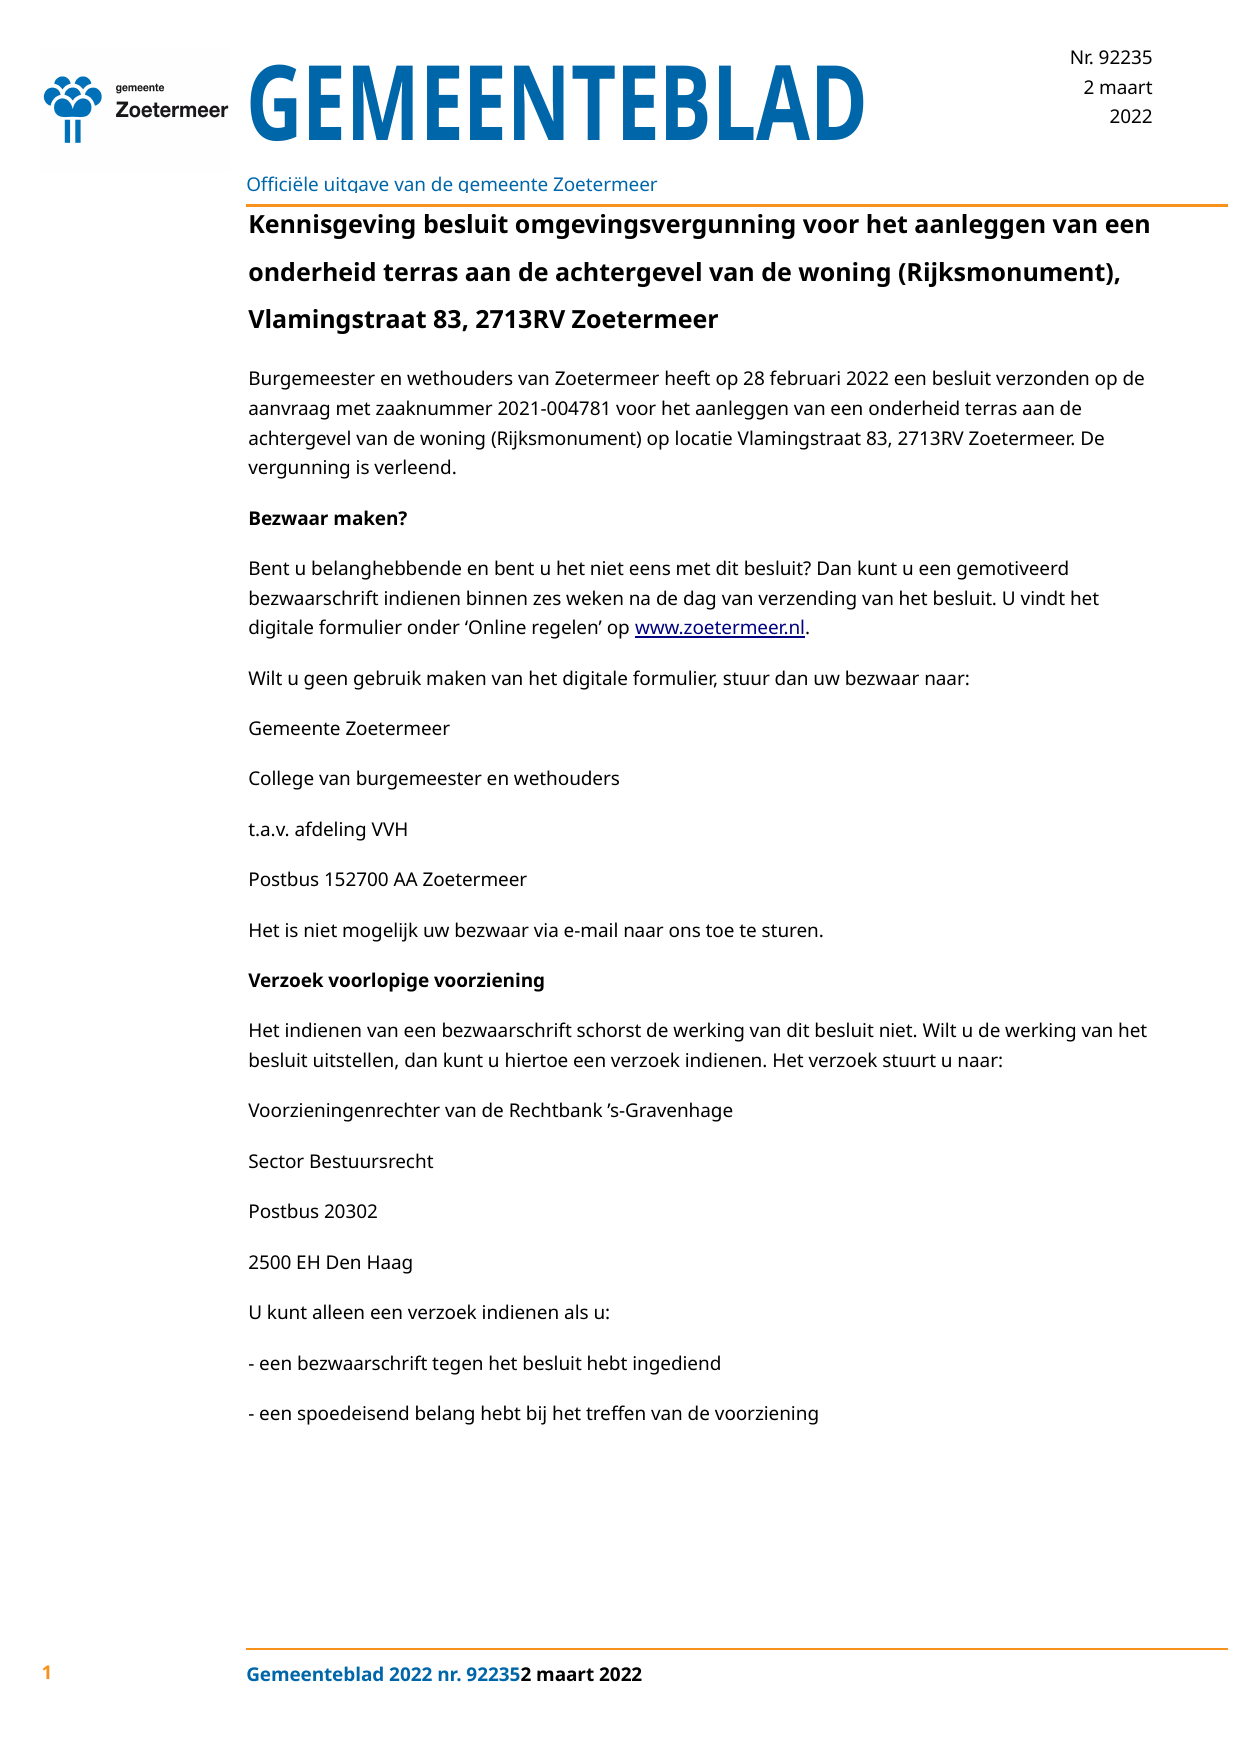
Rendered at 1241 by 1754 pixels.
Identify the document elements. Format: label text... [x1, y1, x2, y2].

text Het indienen van een bezwaarschrift schorst de werking van dit besluit niet. Wilt u de werking van het besluit uitstellen, dan kunt u hiertoe een verzoek indienen. Het verzoek stuurt u naar: [248, 1018, 1152, 1073]
text 2500 EH Den Haag [248, 1249, 1152, 1274]
text Het is niet mogelijk uw bezwaar via e-mail naar ons toe te sturen. [248, 917, 1152, 942]
text Bent u belanghebbende en bent u het niet eens met dit besluit? Dan kunt u een gemotiveerd bezwaarschrift indienen binnen zes weken na de dag van verzending van het besluit. U vindt het digitale formulier onder ‘Online regelen’ op www.zoetermeer.nl. [248, 555, 1152, 640]
text U kunt alleen een verzoek indienen als u: [248, 1299, 1152, 1325]
text Gemeente Zoetermeer [248, 715, 1152, 741]
text t.a.v. afdeling VVH [248, 816, 1152, 842]
text Verzoek voorlopige voorziening [248, 967, 1152, 993]
text Sector Bestuursrecht [248, 1148, 1152, 1174]
text Postbus 20302 [248, 1198, 1152, 1224]
text Voorzieningenrechter van de Rechtbank ’s-Gravenhage [248, 1098, 1152, 1123]
text Kennisgeving besluit omgevingsvergunning voor het aanleggen van een onderheid terras aan de achtergevel van de woning (Rijksmonument), Vlamingstraat 83, 2713RV Zoetermeer [248, 207, 1152, 336]
text - een bezwaarschrift tegen het besluit hebt ingediend [248, 1350, 1152, 1375]
text Wilt u geen gebruik maken van het digitale formulier, stuur dan uw bezwaar naar: [248, 665, 1152, 690]
text Bezwaar maken? [248, 505, 1152, 530]
picture [41, 47, 231, 172]
text - een spoedeisend belang hebt bij het treffen van de voorziening [248, 1400, 1152, 1426]
text College van burgemeester en wethouders [248, 766, 1152, 791]
text Burgemeester en wethouders van Zoetermeer heeft op 28 februari 2022 een besluit verzonden op de aanvraag met zaaknummer 2021-004781 voor het aanleggen van een onderheid terras aan de achtergevel van de woning (Rijksmonument) op locatie Vlamingstraat 83, 2713RV Zoetermeer. De vergunning is verleend. [248, 366, 1152, 480]
text Postbus 152700 AA Zoetermeer [248, 866, 1152, 892]
